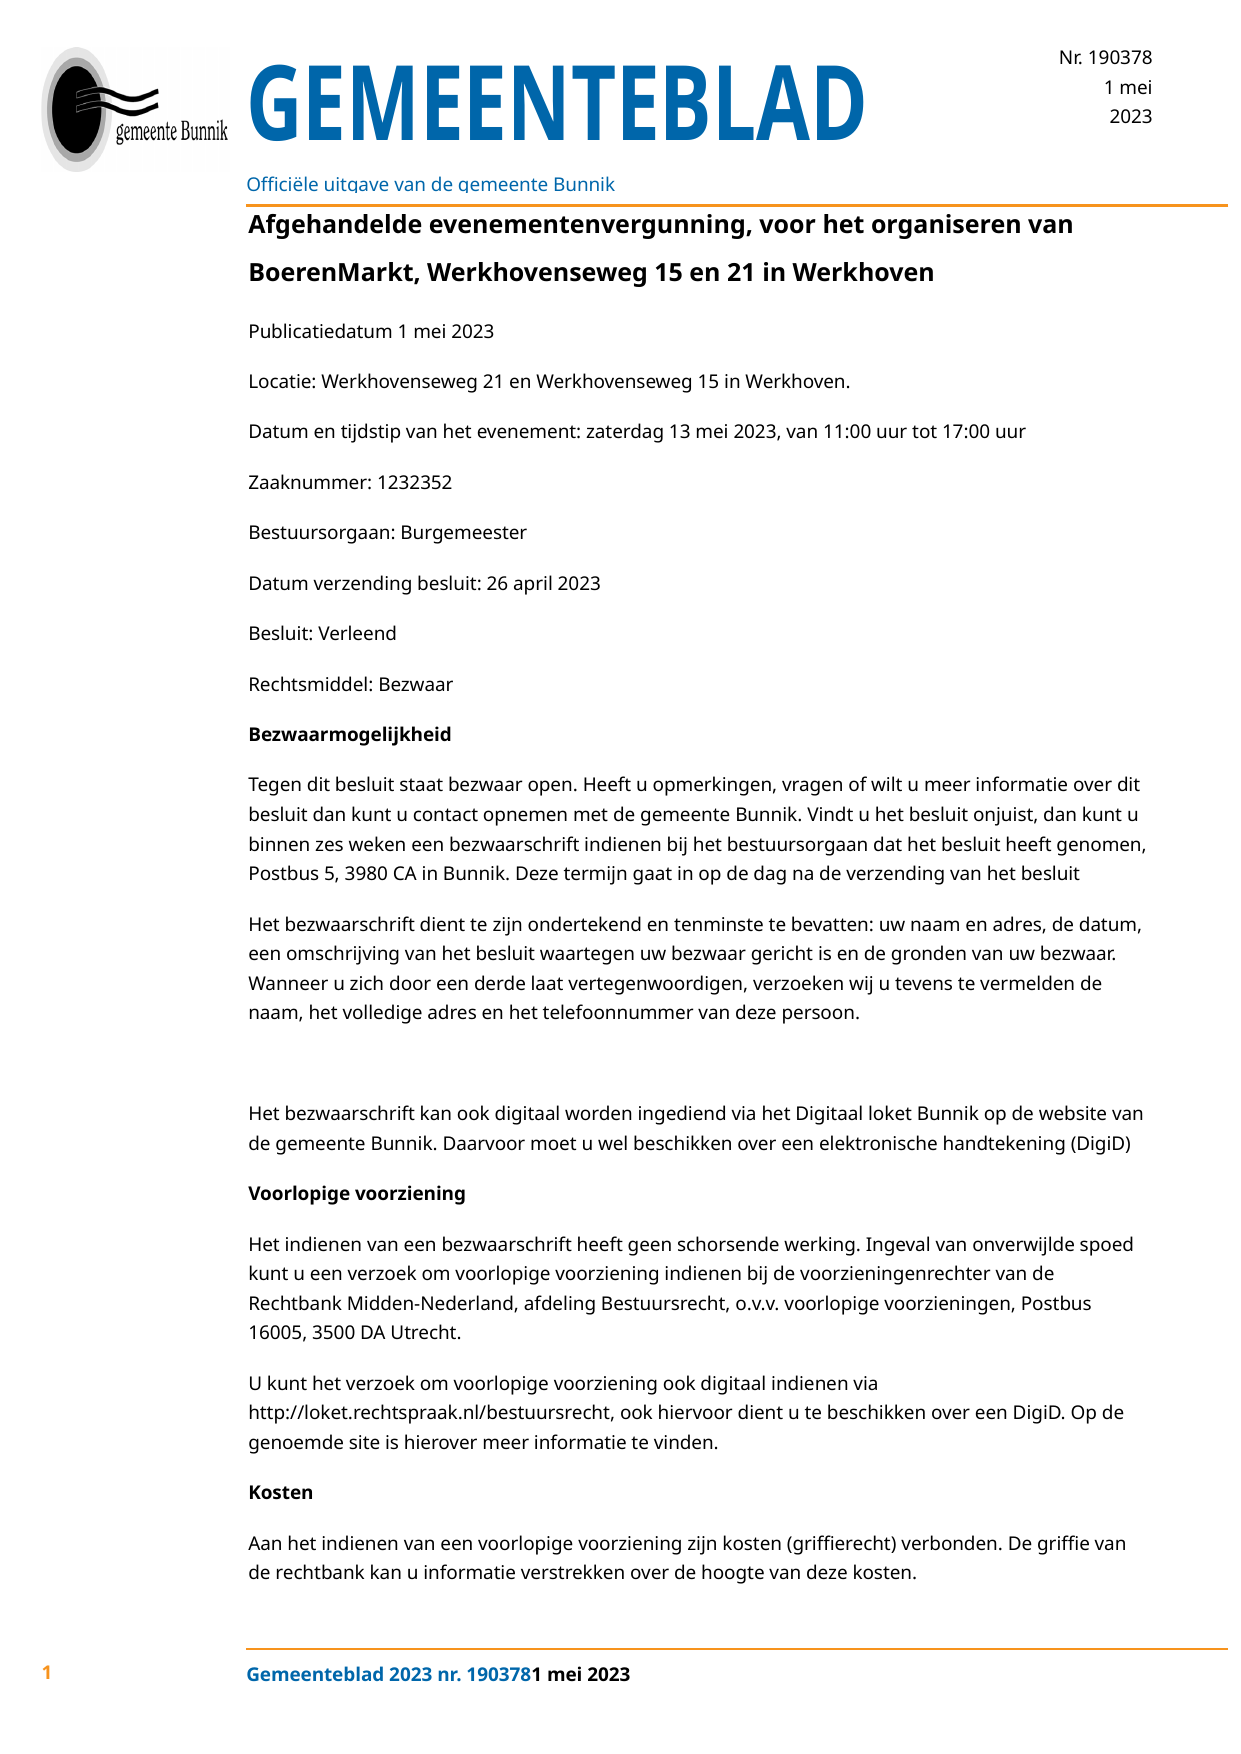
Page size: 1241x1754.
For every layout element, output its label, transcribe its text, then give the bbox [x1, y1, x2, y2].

text Rechtsmiddel: Bezwaar [248, 671, 1152, 697]
text Zaaknummer: 1232352 [248, 469, 1152, 495]
text Bezwaarmogelijkheid [248, 721, 1152, 747]
text Afgehandelde evenementenvergunning, voor het organiseren van BoerenMarkt, Werkhovenseweg 15 en 21 in Werkhoven [248, 207, 1152, 288]
text Voorlopige voorziening [248, 1180, 1152, 1206]
picture [41, 47, 231, 172]
text Bestuursorgaan: Burgemeester [248, 519, 1152, 545]
text Aan het indienen van een voorlopige voorziening zijn kosten (griffierecht) verbonden. De griffie van de rechtbank kan u informatie verstrekken over de hoogte van deze kosten. [248, 1530, 1152, 1585]
text Datum en tijdstip van het evenement: zaterdag 13 mei 2023, van 11:00 uur tot 17:00 uur [248, 419, 1152, 444]
text Datum verzending besluit: 26 april 2023 [248, 570, 1152, 596]
text Kosten [248, 1479, 1152, 1505]
text Het bezwaarschrift kan ook digitaal worden ingediend via het Digitaal loket Bunnik op de website van de gemeente Bunnik. Daarvoor moet u wel beschikken over een elektronische handtekening (DigiD) [248, 1100, 1152, 1156]
text U kunt het verzoek om voorlopige voorziening ook digitaal indienen via http://loket.rechtspraak.nl/bestuursrecht, ook hiervoor dient u te beschikken over een DigiD. Op de genoemde site is hierover meer informatie te vinden. [248, 1370, 1152, 1455]
text Tegen dit besluit staat bezwaar open. Heeft u opmerkingen, vragen of wilt u meer informatie over dit besluit dan kunt u contact opnemen met de gemeente Bunnik. Vindt u het besluit onjuist, dan kunt u binnen zes weken een bezwaarschrift indienen bij het bestuursorgaan dat het besluit heeft genomen, Postbus 5, 3980 CA in Bunnik. Deze termijn gaat in op de dag na de verzending van het besluit [248, 772, 1152, 886]
text Het bezwaarschrift dient te zijn ondertekend en tenminste te bevatten: uw naam en adres, de datum, een omschrijving van het besluit waartegen uw bezwaar gericht is en de gronden van uw bezwaar. Wanneer u zich door een derde laat vertegenwoordigen, verzoeken wij u tevens te vermelden de naam, het volledige adres en het telefoonnummer van deze persoon. [248, 911, 1152, 1025]
text Locatie: Werkhovenseweg 21 en Werkhovenseweg 15 in Werkhoven. [248, 368, 1152, 394]
text Publicatiedatum 1 mei 2023 [248, 318, 1152, 344]
text Het indienen van een bezwaarschrift heeft geen schorsende werking. Ingeval van onverwijlde spoed kunt u een verzoek om voorlopige voorziening indienen bij de voorzieningenrechter van de Rechtbank Midden-Nederland, afdeling Bestuursrecht, o.v.v. voorlopige voorzieningen, Postbus 16005, 3500 DA Utrecht. [248, 1231, 1152, 1345]
text Besluit: Verleend [248, 620, 1152, 646]
